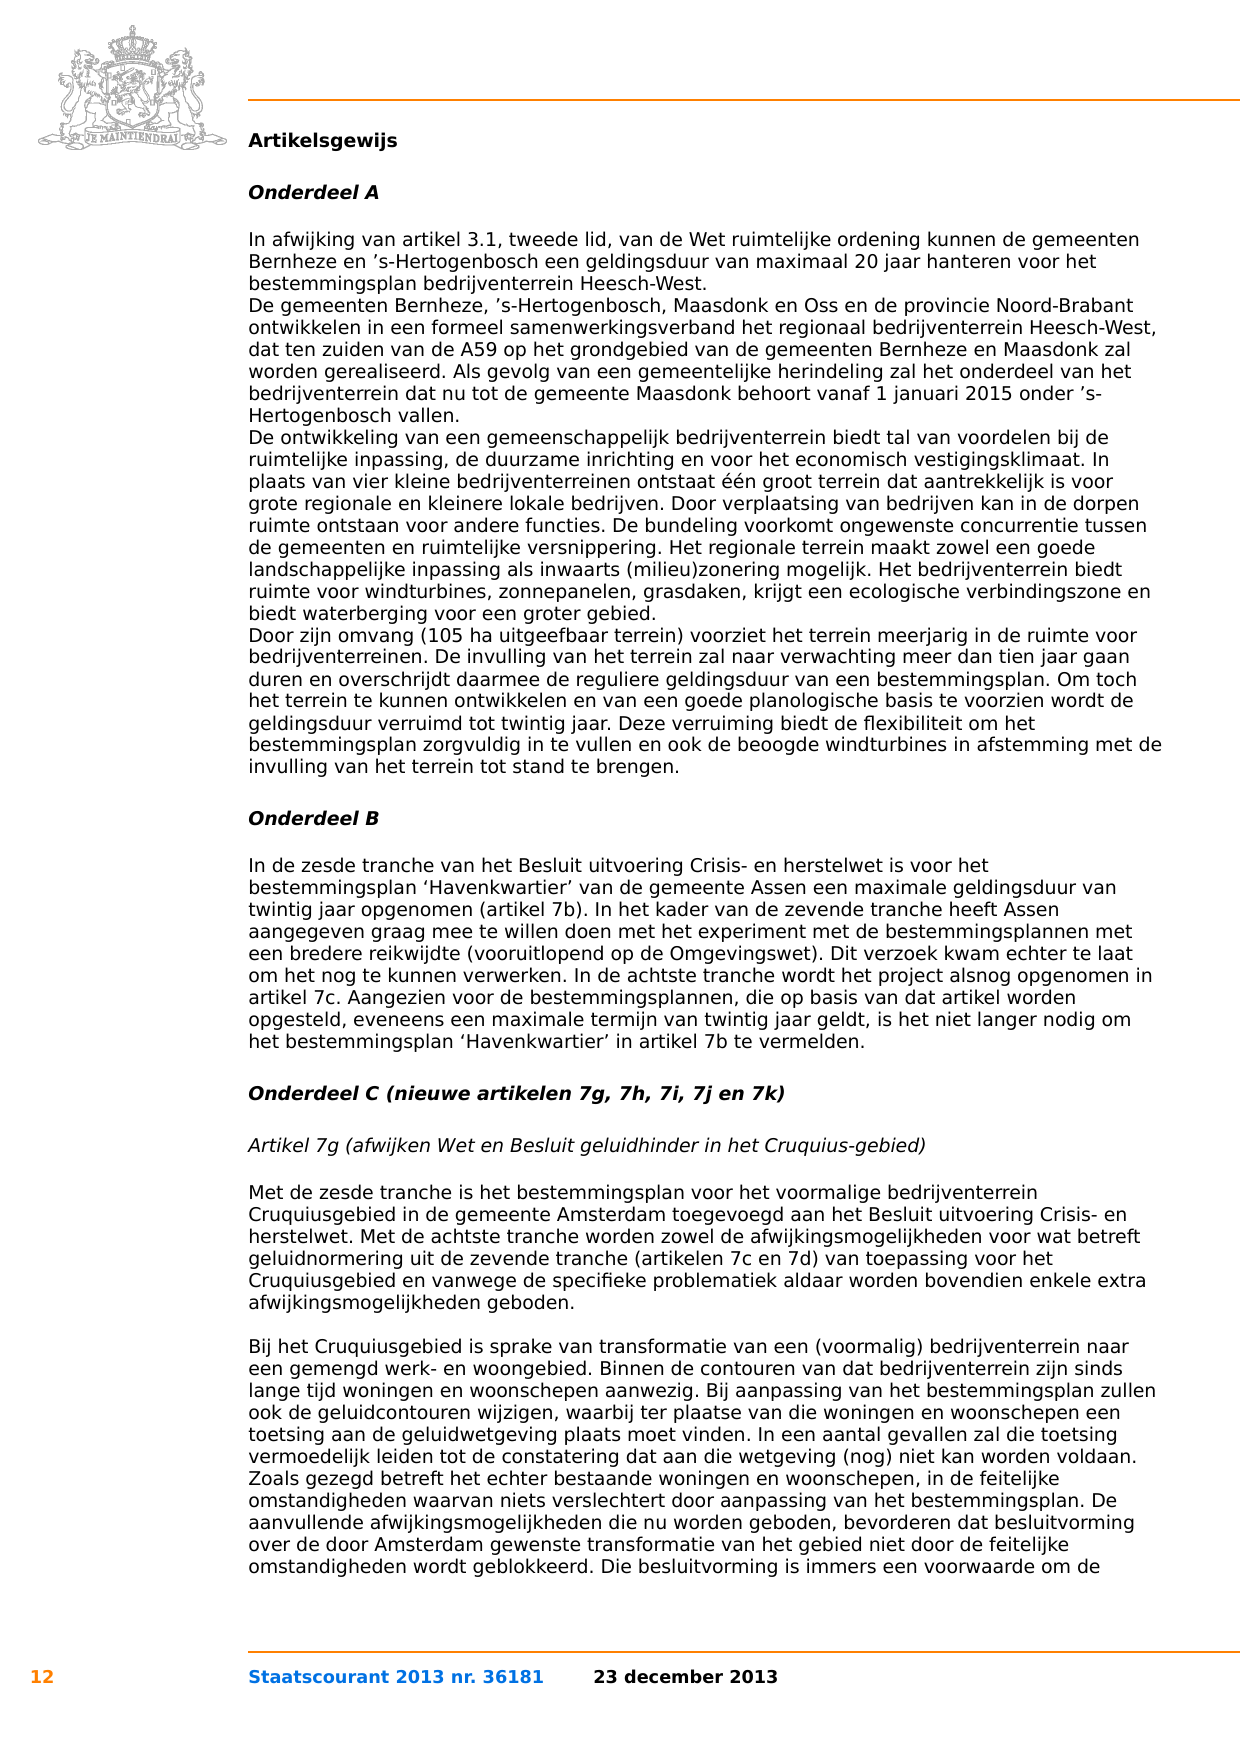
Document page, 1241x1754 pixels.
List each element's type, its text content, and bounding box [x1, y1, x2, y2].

subtitle Onderdeel A [248, 182, 1163, 204]
text In afwijking van artikel 3.1, tweede lid, van de Wet ruimtelijke ordening kunnen de gemeenten Bernheze en ’s-Hertogenbosch een geldingsduur van maximaal 20 jaar hanteren voor het bestemmingsplan bedrijventerrein Heesch-West. [248, 229, 1163, 295]
text Bij het Cruquiusgebied is sprake van transformatie van een (voormalig) bedrijventerrein naar een gemengd werk- en woongebied. Binnen de contouren van dat bedrijventerrein zijn sinds lange tijd woningen en woonschepen aanwezig. Bij aanpassing van het bestemmingsplan zullen ook de geluidcontouren wijzigen, waarbij ter plaatse van die woningen en woonschepen een toetsing aan de geluidwetgeving plaats moet vinden. In een aantal gevallen zal die toetsing vermoedelijk leiden tot de constatering dat aan die wetgeving (nog) niet kan worden voldaan. Zoals gezegd betreft het echter bestaande woningen en woonschepen, in de feitelijke omstandigheden waarvan niets verslechtert door aanpassing van het bestemmingsplan. De aanvullende afwijkingsmogelijkheden die nu worden geboden, bevorderen dat besluitvorming over de door Amsterdam gewenste transformatie van het gebied niet door de feitelijke omstandigheden wordt geblokkeerd. Die besluitvorming is immers een voorwaarde om de [248, 1336, 1163, 1578]
text Met de zesde tranche is het bestemmingsplan voor het voormalige bedrijventerrein Cruquiusgebied in de gemeente Amsterdam toegevoegd aan het Besluit uitvoering Crisis- en herstelwet. Met de achtste tranche worden zowel de afwijkingsmogelijkheden voor wat betreft geluidnormering uit de zevende tranche (artikelen 7c en 7d) van toepassing voor het Cruquiusgebied en vanwege de specifieke problematiek aldaar worden bovendien enkele extra afwijkingsmogelijkheden geboden. [248, 1182, 1163, 1314]
text Door zijn omvang (105 ha uitgeefbaar terrein) voorziet het terrein meerjarig in de ruimte voor bedrijventerreinen. De invulling van het terrein zal naar verwachting meer dan tien jaar gaan duren en overschrijdt daarmee de reguliere geldingsduur van een bestemmingsplan. Om toch het terrein te kunnen ontwikkelen en van een goede planologische basis te voorzien wordt de geldingsduur verruimd tot twintig jaar. Deze verruiming biedt de flexibiliteit om het bestemmingsplan zorgvuldig in te vullen en ook de beoogde windturbines in afstemming met de invulling van het terrein tot stand te brengen. [248, 624, 1163, 778]
text De ontwikkeling van een gemeenschappelijk bedrijventerrein biedt tal van voordelen bij de ruimtelijke inpassing, de duurzame inrichting en voor het economisch vestigingsklimaat. In plaats van vier kleine bedrijventerreinen ontstaat één groot terrein dat aantrekkelijk is voor grote regionale en kleinere lokale bedrijven. Door verplaatsing van bedrijven kan in de dorpen ruimte ontstaan voor andere functies. De bundeling voorkomt ongewenste concurrentie tussen de gemeenten en ruimtelijke versnippering. Het regionale terrein maakt zowel een goede landschappelijke inpassing als inwaarts (milieu)zonering mogelijk. Het bedrijventerrein biedt ruimte voor windturbines, zonnepanelen, grasdaken, krijgt een ecologische verbindingszone en biedt waterberging voor een groter gebied. [248, 427, 1163, 624]
subtitle Onderdeel B [248, 808, 1163, 830]
subtitle Artikel 7g (afwijken Wet en Besluit geluidhinder in het Cruquius-gebied) [248, 1135, 1163, 1157]
text De gemeenten Bernheze, ’s-Hertogenbosch, Maasdonk en Oss en de provincie Noord-Brabant ontwikkelen in een formeel samenwerkingsverband het regionaal bedrijventerrein Heesch-West, dat ten zuiden van de A59 op het grondgebied van de gemeenten Bernheze en Maasdonk zal worden gerealiseerd. Als gevolg van een gemeentelijke herindeling zal het onderdeel van het bedrijventerrein dat nu tot de gemeente Maasdonk behoort vanaf 1 januari 2015 onder ’s-Hertogenbosch vallen. [248, 295, 1163, 427]
text In de zesde tranche van het Besluit uitvoering Crisis- en herstelwet is voor het bestemmingsplan ‘Havenkwartier’ van de gemeente Assen een maximale geldingsduur van twintig jaar opgenomen (artikel 7b). In het kader van de zevende tranche heeft Assen aangegeven graag mee te willen doen met het experiment met de bestemmingsplannen met een bredere reikwijdte (vooruitlopend op de Omgevingswet). Dit verzoek kwam echter te laat om het nog te kunnen verwerken. In de achtste tranche wordt het project alsnog opgenomen in artikel 7c. Aangezien voor de bestemmingsplannen, die op basis van dat artikel worden opgesteld, eveneens een maximale termijn van twintig jaar geldt, is het niet langer nodig om het bestemmingsplan ‘Havenkwartier’ in artikel 7b te vermelden. [248, 855, 1163, 1053]
picture [38, 25, 227, 150]
subtitle Onderdeel C (nieuwe artikelen 7g, 7h, 7i, 7j en 7k) [248, 1083, 1163, 1105]
subtitle Artikelsgewijs [248, 130, 1163, 152]
